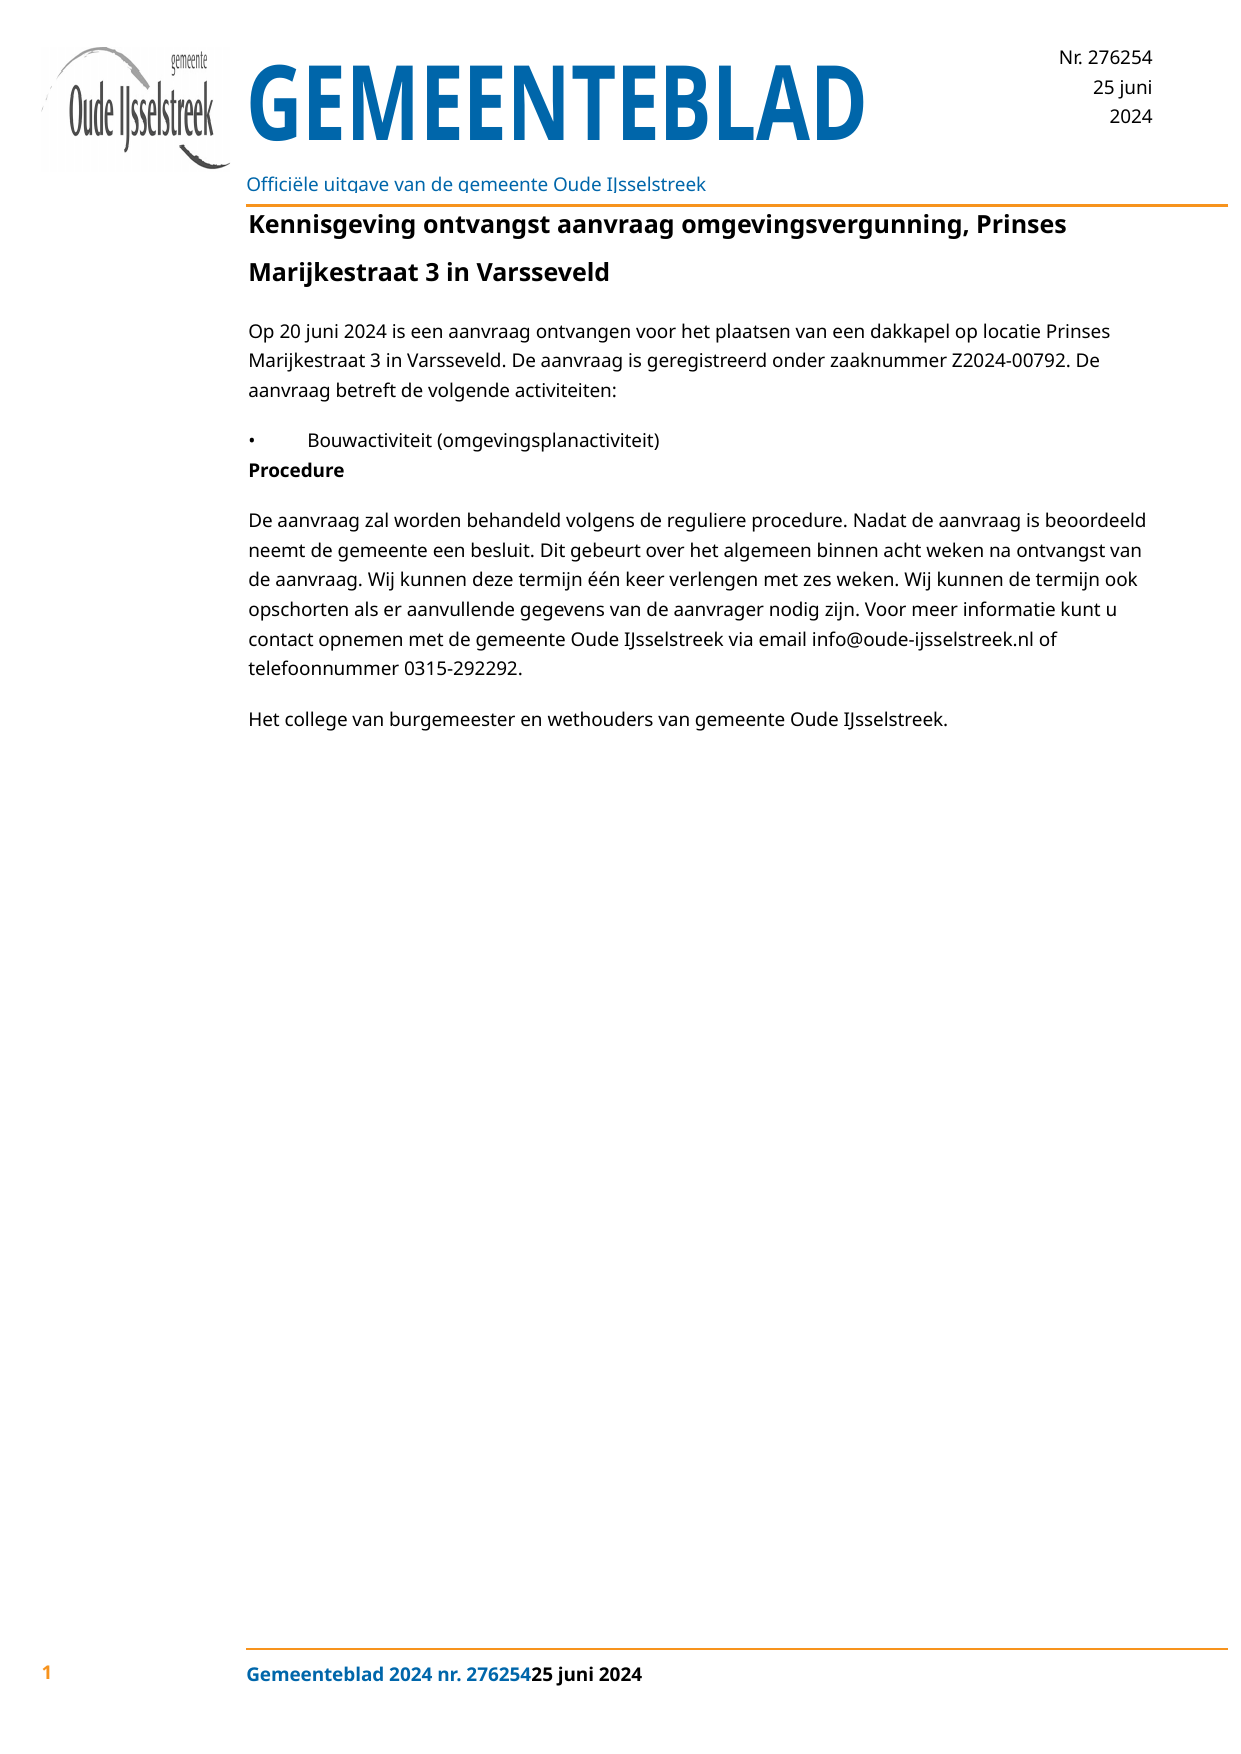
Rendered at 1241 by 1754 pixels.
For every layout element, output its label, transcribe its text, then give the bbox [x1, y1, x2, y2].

list Bouwactiviteit (omgevingsplanactiviteit) [248, 427, 1152, 453]
text Het college van burgemeester en wethouders van gemeente Oude IJsselstreek. [248, 706, 1152, 732]
text De aanvraag zal worden behandeld volgens de reguliere procedure. Nadat de aanvraag is beoordeeld neemt de gemeente een besluit. Dit gebeurt over het algemeen binnen acht weken na ontvangst van de aanvraag. Wij kunnen deze termijn één keer verlengen met zes weken. Wij kunnen de termijn ook opschorten als er aanvullende gegevens van de aanvrager nodig zijn. Voor meer informatie kunt u contact opnemen met de gemeente Oude IJsselstreek via email info@oude-ijsselstreek.nl of telefoonnummer 0315-292292. [248, 507, 1152, 681]
text Procedure [248, 457, 1152, 483]
text Op 20 juni 2024 is een aanvraag ontvangen voor het plaatsen van een dakkapel op locatie Prinses Marijkestraat 3 in Varsseveld. De aanvraag is geregistreerd onder zaaknummer Z2024-00792. De aanvraag betreft de volgende activiteiten: [248, 318, 1152, 403]
picture [41, 47, 231, 172]
text Kennisgeving ontvangst aanvraag omgevingsvergunning, Prinses Marijkestraat 3 in Varsseveld [248, 207, 1152, 288]
